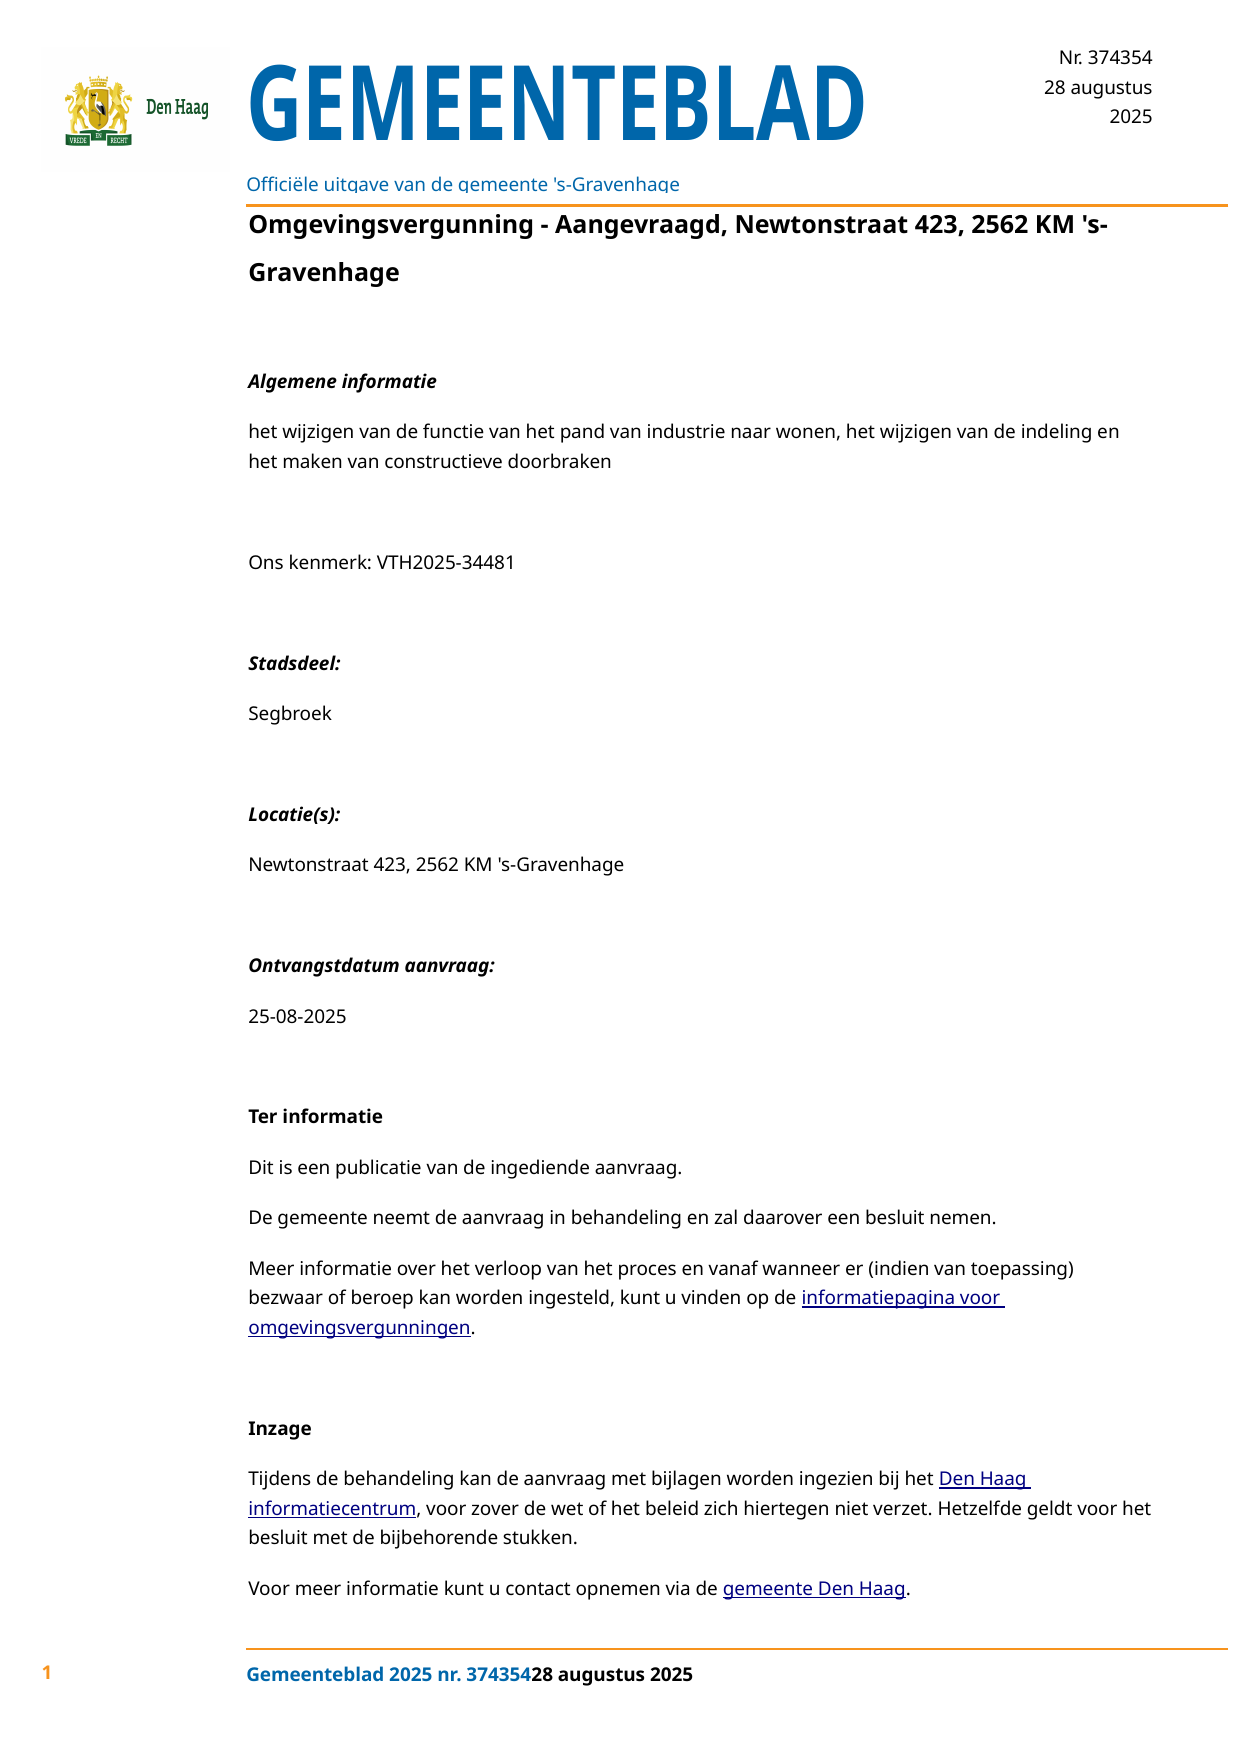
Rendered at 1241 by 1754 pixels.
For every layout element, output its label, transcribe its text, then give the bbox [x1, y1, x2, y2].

text 25-08-2025 [248, 1003, 1152, 1029]
text Algemene informatie [248, 368, 1152, 394]
picture [41, 47, 231, 172]
text Newtonstraat 423, 2562 KM 's-Gravenhage [248, 852, 1152, 877]
text Ontvangstdatum aanvraag: [248, 952, 1152, 978]
text Inzage [248, 1415, 1152, 1441]
text Locatie(s): [248, 801, 1152, 827]
text Meer informatie over het verloop van het proces en vanaf wanneer er (indien van toepassing) bezwaar of beroep kan worden ingesteld, kunt u vinden op de informatiepagina voor omgevingsvergunningen. [248, 1255, 1152, 1340]
text Ons kenmerk: VTH2025-34481 [248, 549, 1152, 575]
text Tijdens de behandeling kan de aanvraag met bijlagen worden ingezien bij het Den Haag informatiecentrum, voor zover de wet of het beleid zich hiertegen niet verzet. Hetzelfde geldt voor het besluit met de bijbehorende stukken. [248, 1465, 1152, 1550]
text De gemeente neemt de aanvraag in behandeling en zal daarover een besluit nemen. [248, 1204, 1152, 1230]
text Segbroek [248, 700, 1152, 726]
text het wijzigen van de functie van het pand van industrie naar wonen, het wijzigen van de indeling en het maken van constructieve doorbraken [248, 419, 1152, 474]
text Omgevingsvergunning - Aangevraagd, Newtonstraat 423, 2562 KM 's-Gravenhage [248, 207, 1152, 288]
text Voor meer informatie kunt u contact opnemen via de gemeente Den Haag. [248, 1575, 1152, 1601]
text Ter informatie [248, 1104, 1152, 1129]
text Dit is een publicatie van de ingediende aanvraag. [248, 1154, 1152, 1180]
text Stadsdeel: [248, 650, 1152, 676]
